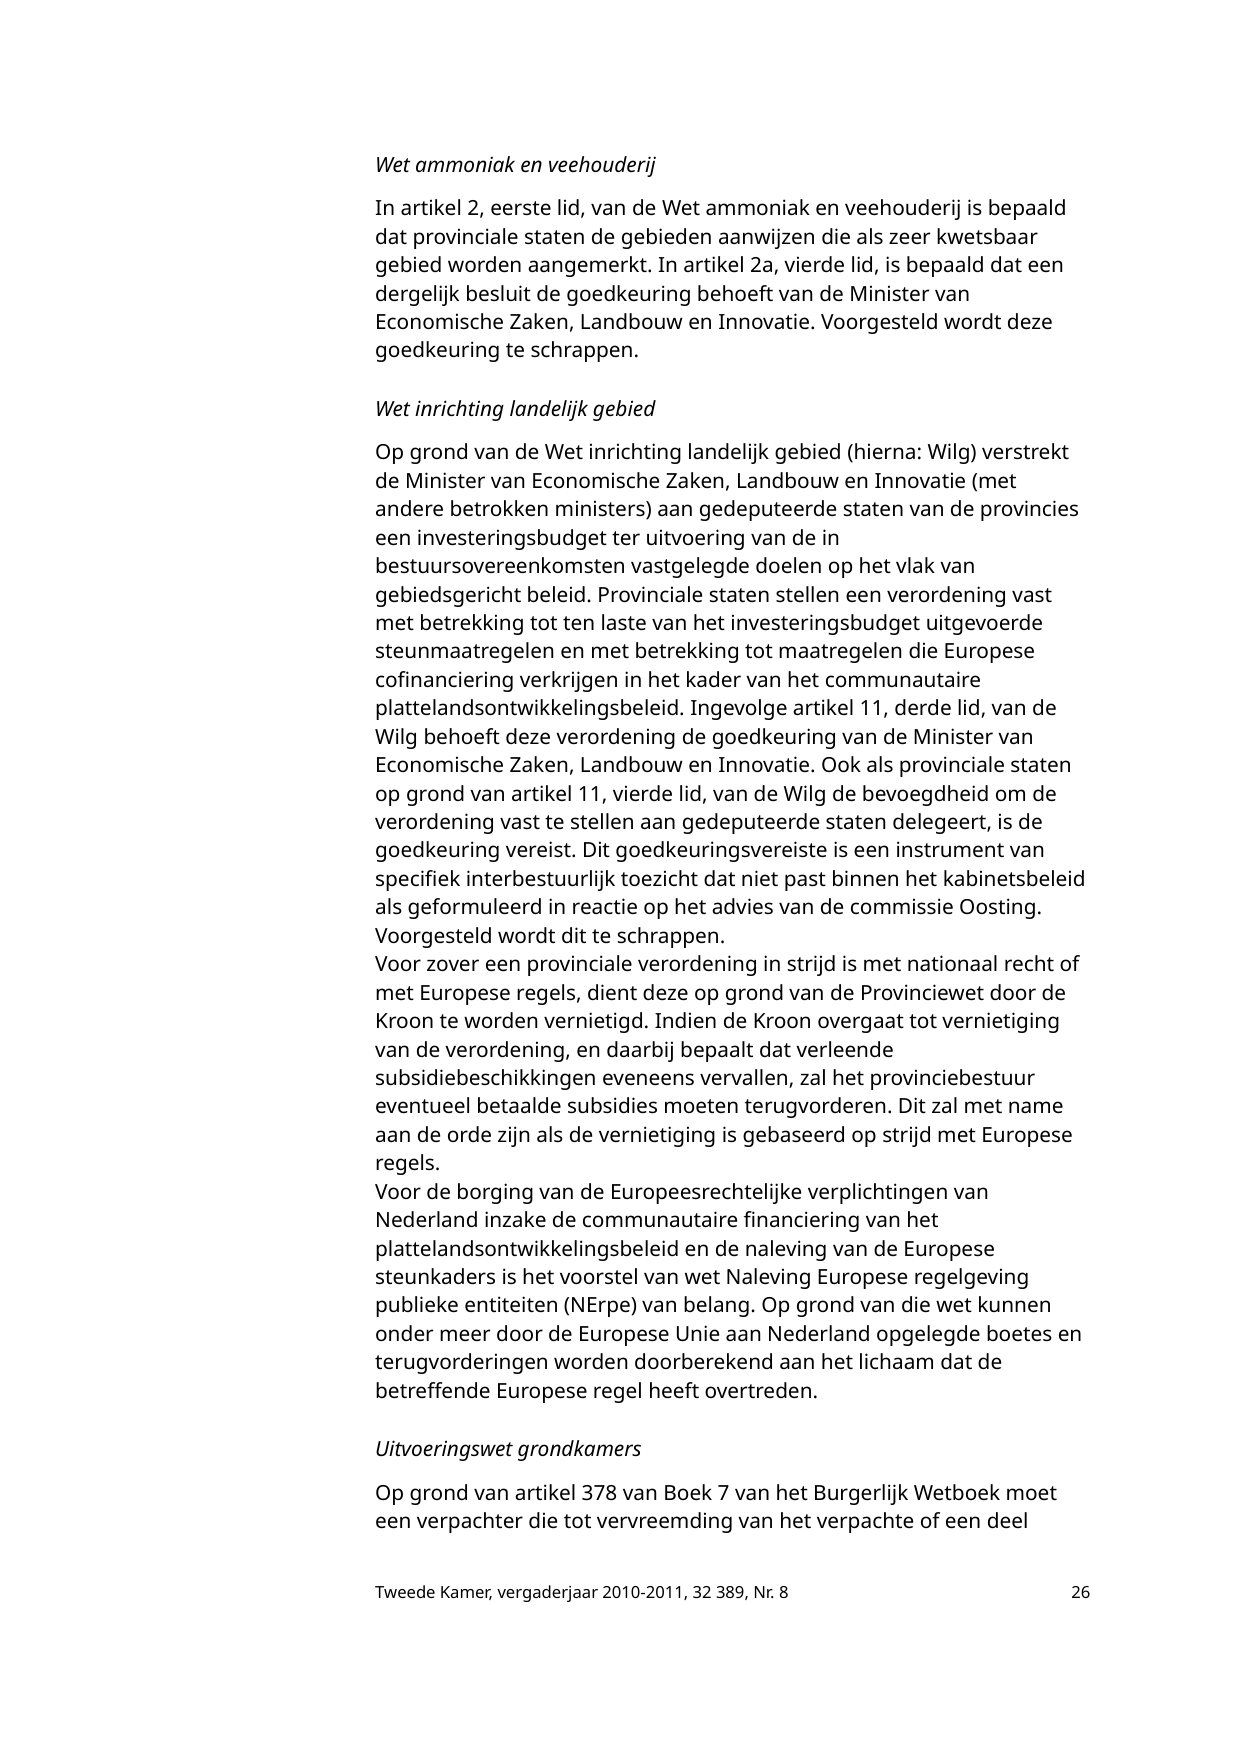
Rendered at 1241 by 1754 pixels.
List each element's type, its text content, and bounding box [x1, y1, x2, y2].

text Op grond van artikel 378 van Boek 7 van het Burgerlijk Wetboek moet een verpachter die tot vervreemding van het verpachte of een deel [375, 1478, 1090, 1535]
text Voor de borging van de Europeesrechtelijke verplichtingen van Nederland inzake de communautaire financiering van het plattelandsontwikkelingsbeleid en de naleving van de Europese steunkaders is het voorstel van wet Naleving Europese regelgeving publieke entiteiten (NErpe) van belang. Op grond van die wet kunnen onder meer door de Europese Unie aan Nederland opgelegde boetes en terugvorderingen worden doorberekend aan het lichaam dat de betreffende Europese regel heeft overtreden. [375, 1177, 1090, 1404]
text Voor zover een provinciale verordening in strijd is met nationaal recht of met Europese regels, dient deze op grond van de Provinciewet door de Kroon te worden vernietigd. Indien de Kroon overgaat tot vernietiging van de verordening, en daarbij bepaalt dat verleende subsidiebeschikkingen eveneens vervallen, zal het provinciebestuur eventueel betaalde subsidies moeten terugvorderen. Dit zal met name aan de orde zijn als de vernietiging is gebaseerd op strijd met Europese regels. [375, 949, 1090, 1177]
text Uitvoeringswet grondkamers [375, 1434, 1090, 1463]
text In artikel 2, eerste lid, van de Wet ammoniak en veehouderij is bepaald dat provinciale staten de gebieden aanwijzen die als zeer kwetsbaar gebied worden aangemerkt. In artikel 2a, vierde lid, is bepaald dat een dergelijk besluit de goedkeuring behoeft van de Minister van Economische Zaken, Landbouw en Innovatie. Voorgesteld wordt deze goedkeuring te schrappen. [375, 193, 1090, 364]
text Op grond van de Wet inrichting landelijk gebied (hierna: Wilg) verstrekt de Minister van Economische Zaken, Landbouw en Innovatie (met andere betrokken ministers) aan gedeputeerde staten van de provincies een investeringsbudget ter uitvoering van de in bestuursovereenkomsten vastgelegde doelen op het vlak van gebiedsgericht beleid. Provinciale staten stellen een verordening vast met betrekking tot ten laste van het investeringsbudget uitgevoerde steunmaatregelen en met betrekking tot maatregelen die Europese cofinanciering verkrijgen in het kader van het communautaire plattelandsontwikkelingsbeleid. Ingevolge artikel 11, derde lid, van de Wilg behoeft deze verordening de goedkeuring van de Minister van Economische Zaken, Landbouw en Innovatie. Ook als provinciale staten op grond van artikel 11, vierde lid, van de Wilg de bevoegdheid om de verordening vast te stellen aan gedeputeerde staten delegeert, is de goedkeuring vereist. Dit goedkeuringsvereiste is een instrument van specifiek interbestuurlijk toezicht dat niet past binnen het kabinetsbeleid als geformuleerd in reactie op het advies van de commissie Oosting. Voorgesteld wordt dit te schrappen. [375, 437, 1090, 949]
text Wet inrichting landelijk gebied [375, 394, 1090, 422]
text Wet ammoniak en veehouderij [375, 150, 1090, 178]
